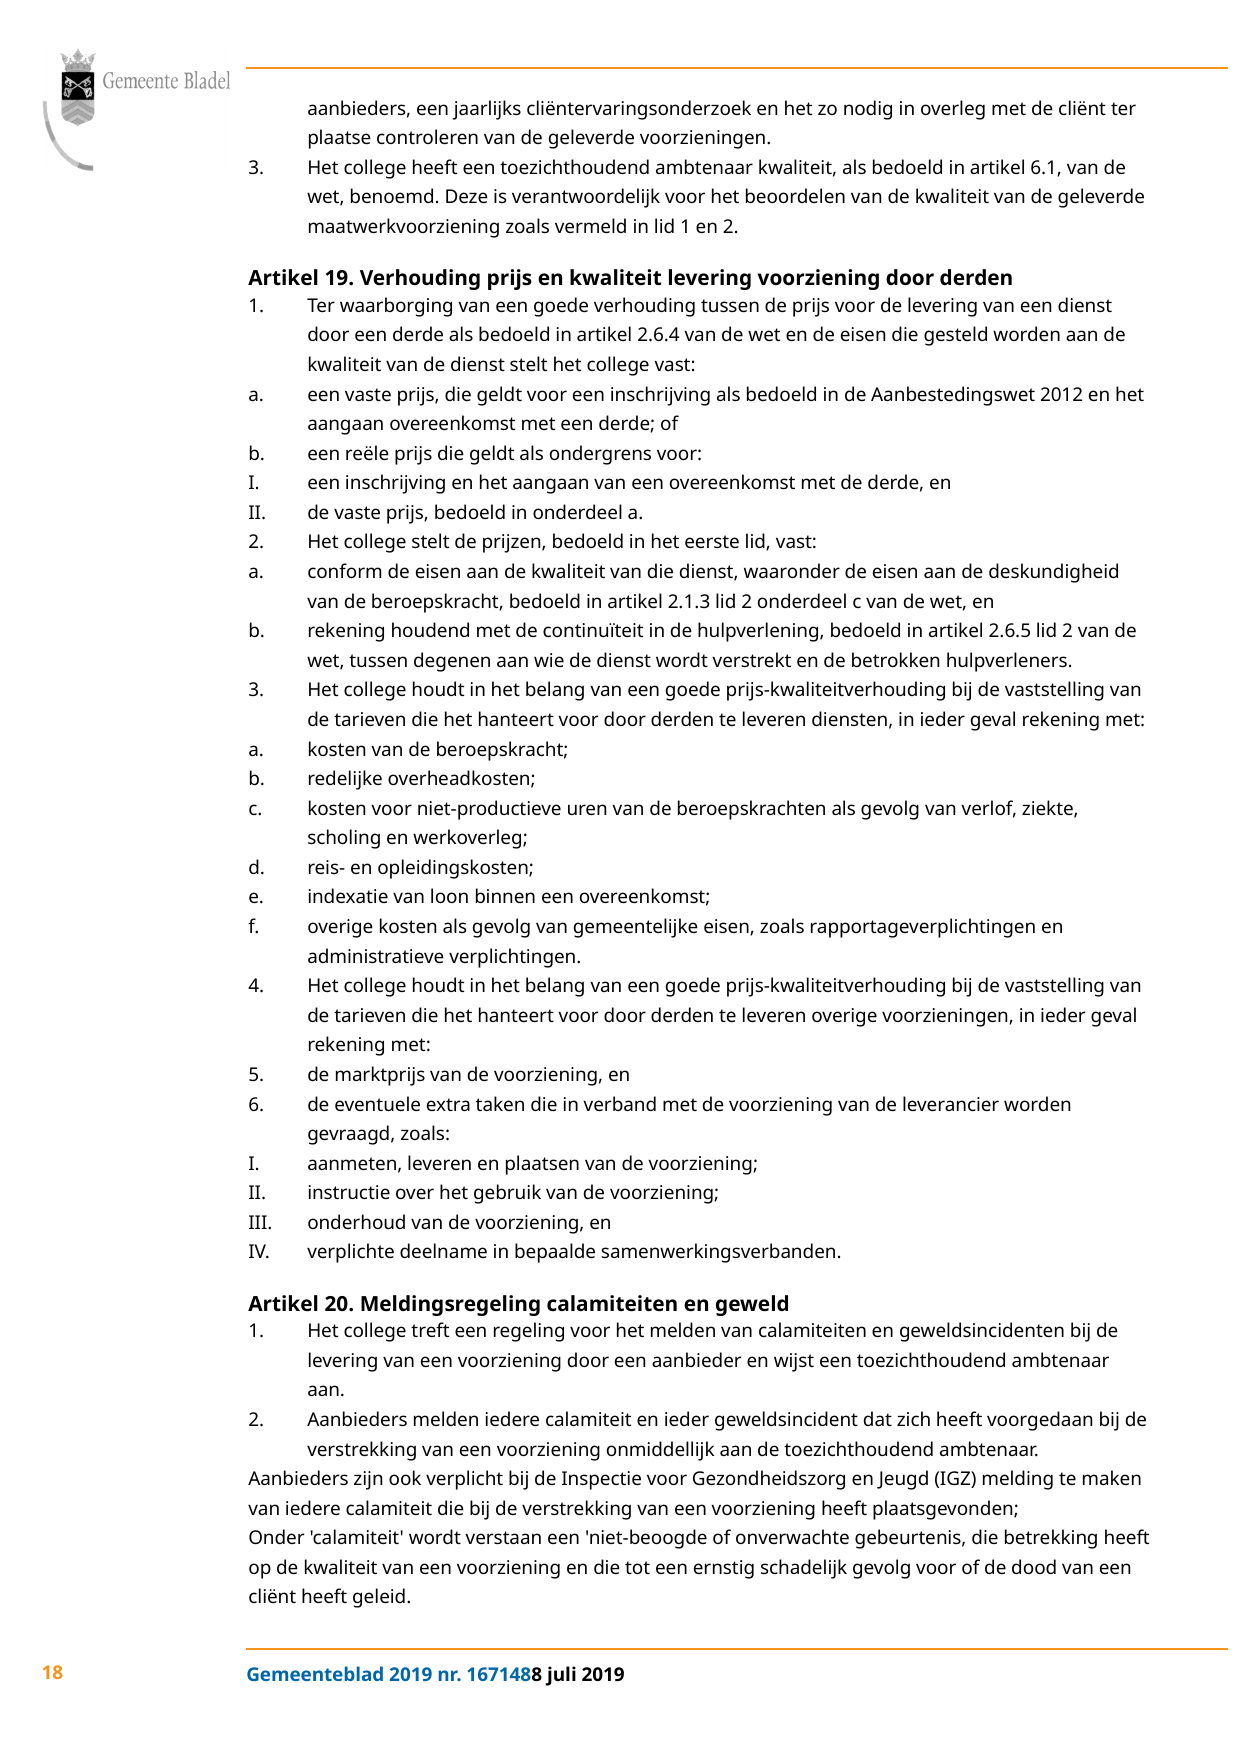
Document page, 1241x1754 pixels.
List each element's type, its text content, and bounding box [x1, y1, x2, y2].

list rekening houdend met de continuïteit in de hulpverlening, bedoeld in artikel 2.6.5 lid 2 van de wet, tussen degenen aan wie de dienst wordt verstrekt en de betrokken hulpverleners. [248, 617, 1152, 673]
text Artikel 20. Meldingsregeling calamiteiten en geweld [248, 1289, 1152, 1317]
list indexatie van loon binnen een overeenkomst; [248, 884, 1152, 909]
text Aanbieders zijn ook verplicht bij de Inspectie voor Gezondheidszorg en Jeugd (IGZ) melding te maken van iedere calamiteit die bij de verstrekking van een voorziening heeft plaatsgevonden; [248, 1465, 1152, 1521]
list de vaste prijs, bedoeld in onderdeel a. [248, 499, 1152, 525]
list reis- en opleidingskosten; [248, 854, 1152, 880]
list Het college stelt de prijzen, bedoeld in het eerste lid, vast: [248, 529, 1152, 554]
list kosten voor niet-productieve uren van de beroepskrachten als gevolg van verlof, ziekte, scholing en werkoverleg; [248, 795, 1152, 850]
list Het college houdt in het belang van een goede prijs-kwaliteitverhouding bij de vaststelling van de tarieven die het hanteert voor door derden te leveren diensten, in ieder geval rekening met: [248, 677, 1152, 732]
list Het college houdt in het belang van een goede prijs-kwaliteitverhouding bij de vaststelling van de tarieven die het hanteert voor door derden te leveren overige voorzieningen, in ieder geval rekening met: [248, 972, 1152, 1057]
list kosten van de beroepskracht; [248, 736, 1152, 761]
list onderhoud van de voorziening, en [248, 1209, 1152, 1235]
list redelijke overheadkosten; [248, 765, 1152, 791]
list een reële prijs die geldt als ondergrens voor: [248, 440, 1152, 466]
list Ter waarborging van een goede verhouding tussen de prijs voor de levering van een dienst door een derde als bedoeld in artikel 2.6.4 van de wet en de eisen die gesteld worden aan de kwaliteit van de dienst stelt het college vast: [248, 292, 1152, 377]
list aanmeten, leveren en plaatsen van de voorziening; [248, 1150, 1152, 1176]
text Onder 'calamiteit' wordt verstaan een 'niet-beoogde of onverwachte gebeurtenis, die betrekking heeft op de kwaliteit van een voorziening en die tot een ernstig schadelijk gevolg voor of de dood van een cliënt heeft geleid. [248, 1524, 1152, 1609]
list Het college treft een regeling voor het melden van calamiteiten en geweldsincidenten bij de levering van een voorziening door een aanbieder en wijst een toezichthoudend ambtenaar aan. [248, 1317, 1152, 1402]
list de eventuele extra taken die in verband met de voorziening van de leverancier worden gevraagd, zoals: [248, 1091, 1152, 1146]
list instructie over het gebruik van de voorziening; [248, 1179, 1152, 1205]
text Artikel 19. Verhouding prijs en kwaliteit levering voorziening door derden [248, 263, 1152, 292]
list de marktprijs van de voorziening, en [248, 1061, 1152, 1087]
list overige kosten als gevolg van gemeentelijke eisen, zoals rapportageverplichtingen en administratieve verplichtingen. [248, 913, 1152, 968]
list een vaste prijs, die geldt voor een inschrijving als bedoeld in de Aanbestedingswet 2012 en het aangaan overeenkomst met een derde; of [248, 381, 1152, 436]
list Aanbieders melden iedere calamiteit en ieder geweldsincident dat zich heeft voorgedaan bij de verstrekking van een voorziening onmiddellijk aan de toezichthoudend ambtenaar. [248, 1406, 1152, 1462]
list een inschrijving en het aangaan van een overeenkomst met de derde, en [248, 469, 1152, 495]
list conform de eisen aan de kwaliteit van die dienst, waaronder de eisen aan de deskundigheid van de beroepskracht, bedoeld in artikel 2.1.3 lid 2 onderdeel c van de wet, en [248, 558, 1152, 613]
list Het college heeft een toezichthoudend ambtenaar kwaliteit, als bedoeld in artikel 6.1, van de wet, benoemd. Deze is verantwoordelijk voor het beoordelen van de kwaliteit van de geleverde maatwerkvoorziening zoals vermeld in lid 1 en 2. [248, 154, 1152, 239]
picture [41, 47, 231, 172]
list verplichte deelname in bepaalde samenwerkingsverbanden. [248, 1239, 1152, 1264]
list aanbieders, een jaarlijks cliëntervaringsonderzoek en het zo nodig in overleg met de cliënt ter plaatse controleren van de geleverde voorzieningen. [248, 95, 1152, 150]
